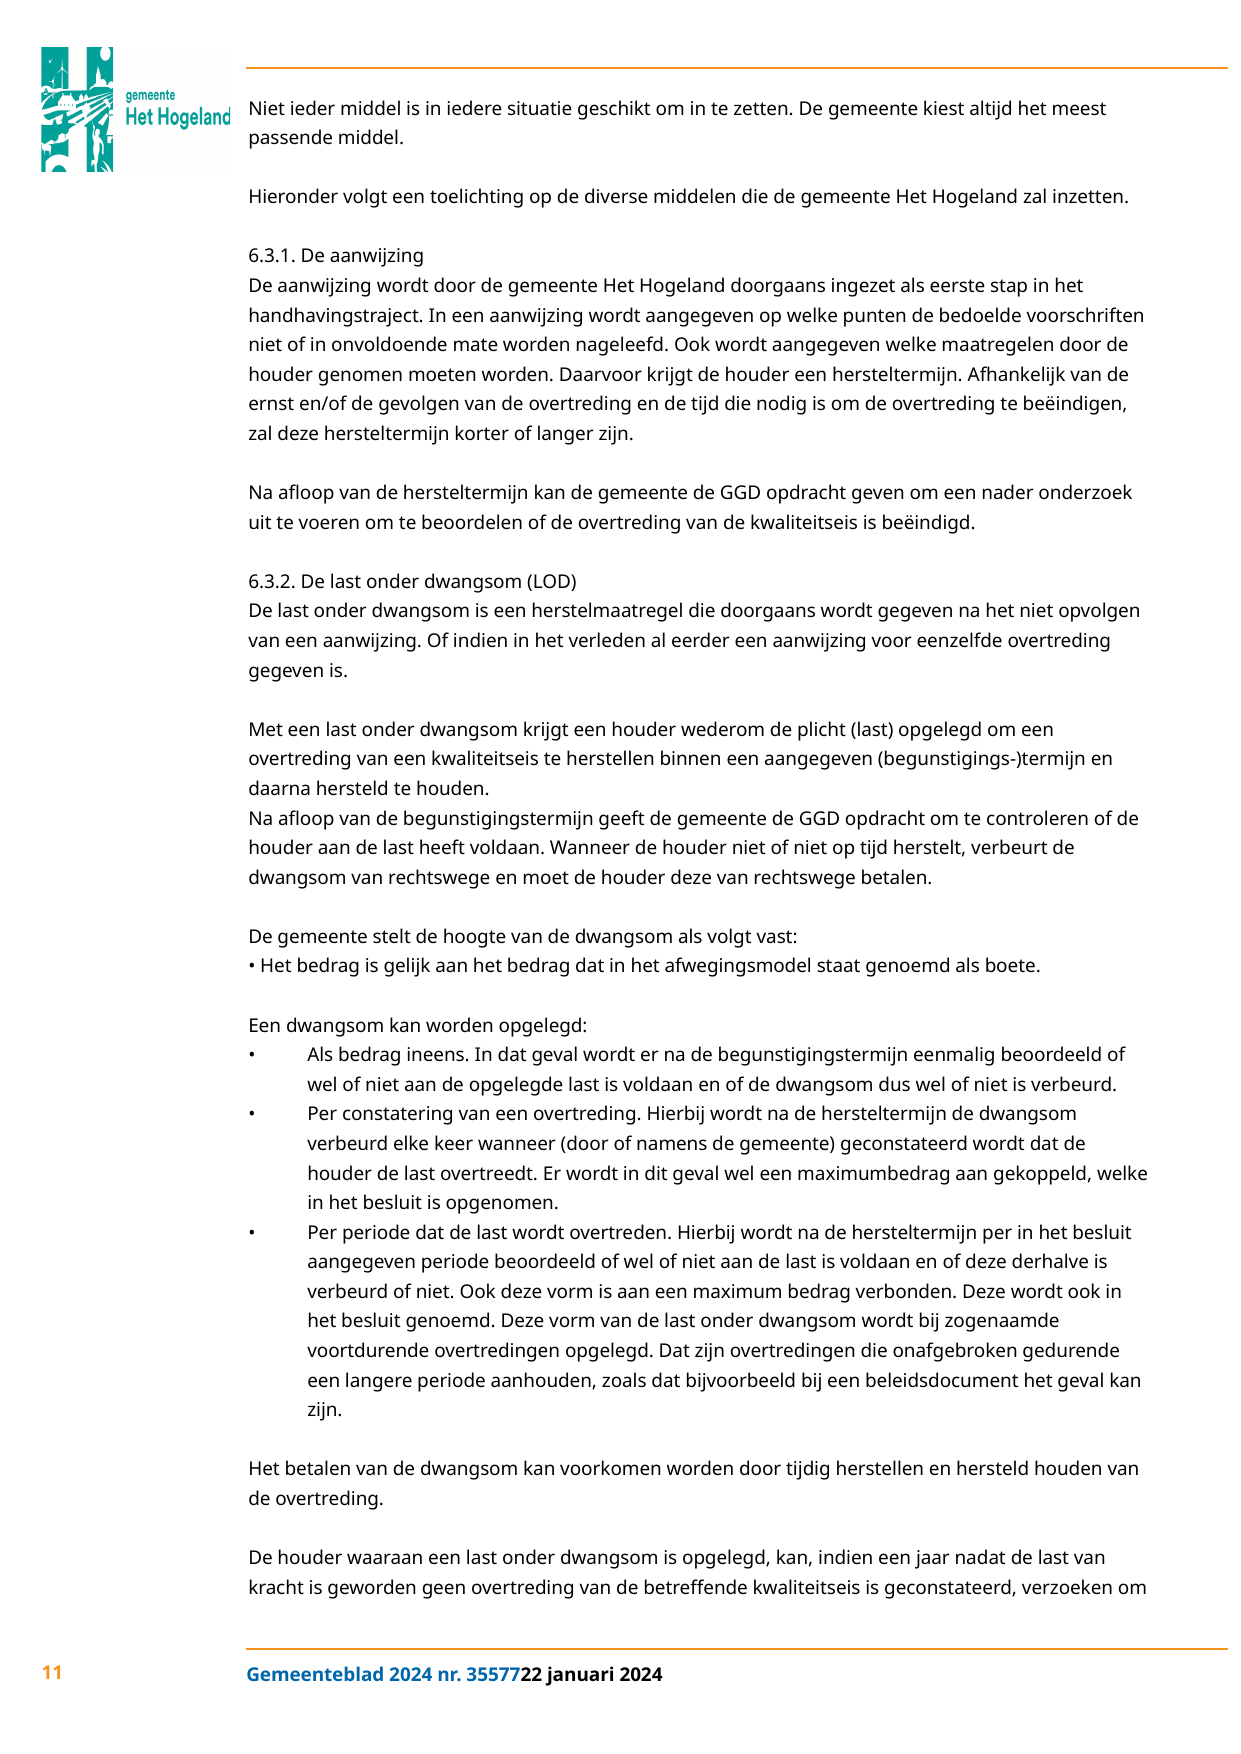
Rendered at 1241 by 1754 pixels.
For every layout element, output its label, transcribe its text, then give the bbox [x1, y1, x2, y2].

text Met een last onder dwangsom krijgt een houder wederom de plicht (last) opgelegd om een overtreding van een kwaliteitseis te herstellen binnen een aangegeven (begunstigings-)termijn en daarna hersteld te houden. [248, 716, 1152, 801]
text 6.3.2. De last onder dwangsom (LOD) [248, 568, 1152, 594]
text 6.3.1. De aanwijzing [248, 243, 1152, 268]
text Een dwangsom kan worden opgelegd: [248, 1012, 1152, 1038]
list Per periode dat de last wordt overtreden. Hierbij wordt na de hersteltermijn per in het besluit aangegeven periode beoordeeld of wel of niet aan de last is voldaan en of deze derhalve is verbeurd of niet. Ook deze vorm is aan een maximum bedrag verbonden. Deze wordt ook in het besluit genoemd. Deze vorm van de last onder dwangsom wordt bij zogenaamde voortdurende overtredingen opgelegd. Dat zijn overtredingen die onafgebroken gedurende een langere periode aanhouden, zoals dat bijvoorbeeld bij een beleidsdocument het geval kan zijn. [248, 1219, 1152, 1422]
text De houder waaraan een last onder dwangsom is opgelegd, kan, indien een jaar nadat de last van kracht is geworden geen overtreding van de betreffende kwaliteitseis is geconstateerd, verzoeken om [248, 1544, 1152, 1600]
text Na afloop van de begunstigingstermijn geeft de gemeente de GGD opdracht om te controleren of de houder aan de last heeft voldaan. Wanneer de houder niet of niet op tijd herstelt, verbeurt de dwangsom van rechtswege en moet de houder deze van rechtswege betalen. [248, 805, 1152, 890]
text Na afloop van de hersteltermijn kan de gemeente de GGD opdracht geven om een nader onderzoek uit te voeren om te beoordelen of de overtreding van de kwaliteitseis is beëindigd. [248, 479, 1152, 535]
text De last onder dwangsom is een herstelmaatregel die doorgaans wordt gegeven na het niet opvolgen van een aanwijzing. Of indien in het verleden al eerder een aanwijzing voor eenzelfde overtreding gegeven is. [248, 598, 1152, 683]
list Per constatering van een overtreding. Hierbij wordt na de hersteltermijn de dwangsom verbeurd elke keer wanneer (door of namens de gemeente) geconstateerd wordt dat de houder de last overtreedt. Er wordt in dit geval wel een maximumbedrag aan gekoppeld, welke in het besluit is opgenomen. [248, 1101, 1152, 1215]
text De aanwijzing wordt door de gemeente Het Hogeland doorgaans ingezet als eerste stap in het handhavingstraject. In een aanwijzing wordt aangegeven op welke punten de bedoelde voorschriften niet of in onvoldoende mate worden nageleefd. Ook wordt aangegeven welke maatregelen door de houder genomen moeten worden. Daarvoor krijgt de houder een hersteltermijn. Afhankelijk van de ernst en/of de gevolgen van de overtreding en de tijd die nodig is om de overtreding te beëindigen, zal deze hersteltermijn korter of langer zijn. [248, 272, 1152, 446]
text Het betalen van de dwangsom kan voorkomen worden door tijdig herstellen en hersteld houden van de overtreding. [248, 1456, 1152, 1511]
picture [41, 47, 231, 172]
list Als bedrag ineens. In dat geval wordt er na de begunstigingstermijn eenmalig beoordeeld of wel of niet aan de opgelegde last is voldaan en of de dwangsom dus wel of niet is verbeurd. [248, 1041, 1152, 1097]
text Niet ieder middel is in iedere situatie geschikt om in te zetten. De gemeente kiest altijd het meest passende middel. [248, 95, 1152, 150]
text Hieronder volgt een toelichting op de diverse middelen die de gemeente Het Hogeland zal inzetten. [248, 183, 1152, 209]
text • Het bedrag is gelijk aan het bedrag dat in het afwegingsmodel staat genoemd als boete. [248, 953, 1152, 978]
text De gemeente stelt de hoogte van de dwangsom als volgt vast: [248, 923, 1152, 949]
